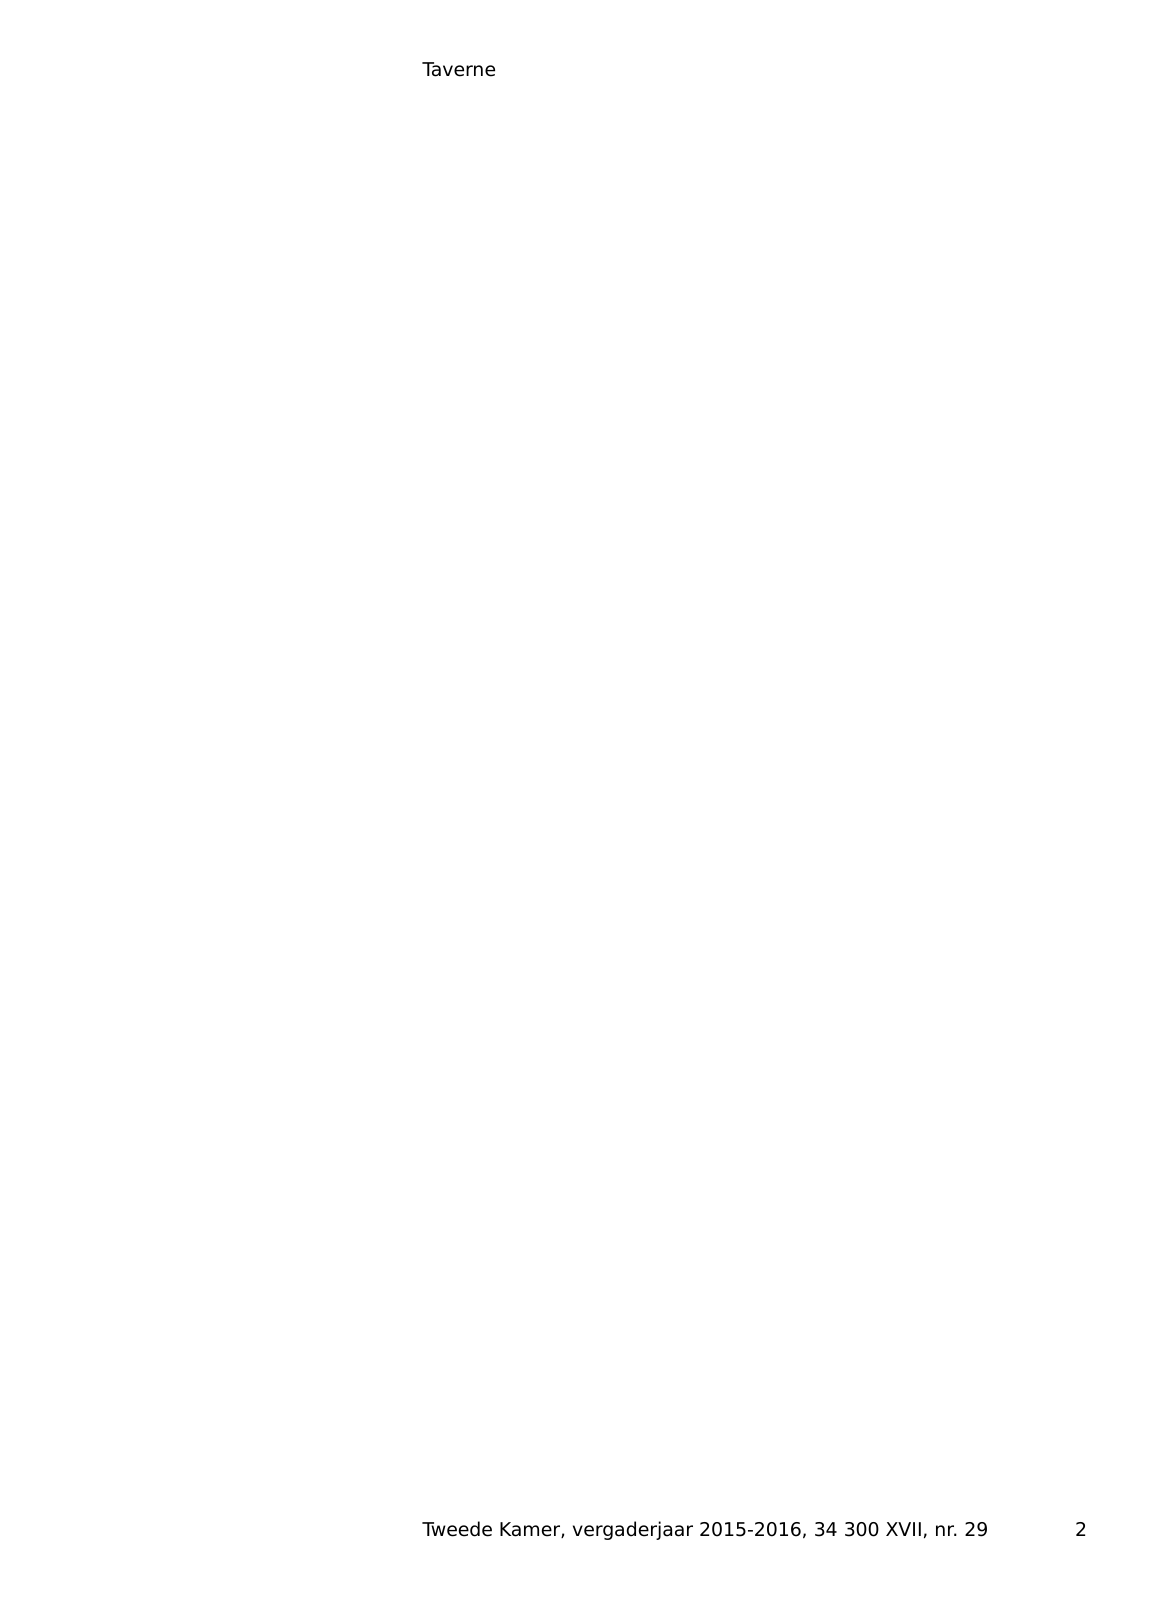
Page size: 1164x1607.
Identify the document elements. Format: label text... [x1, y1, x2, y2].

text Taverne [422, 59, 1087, 81]
